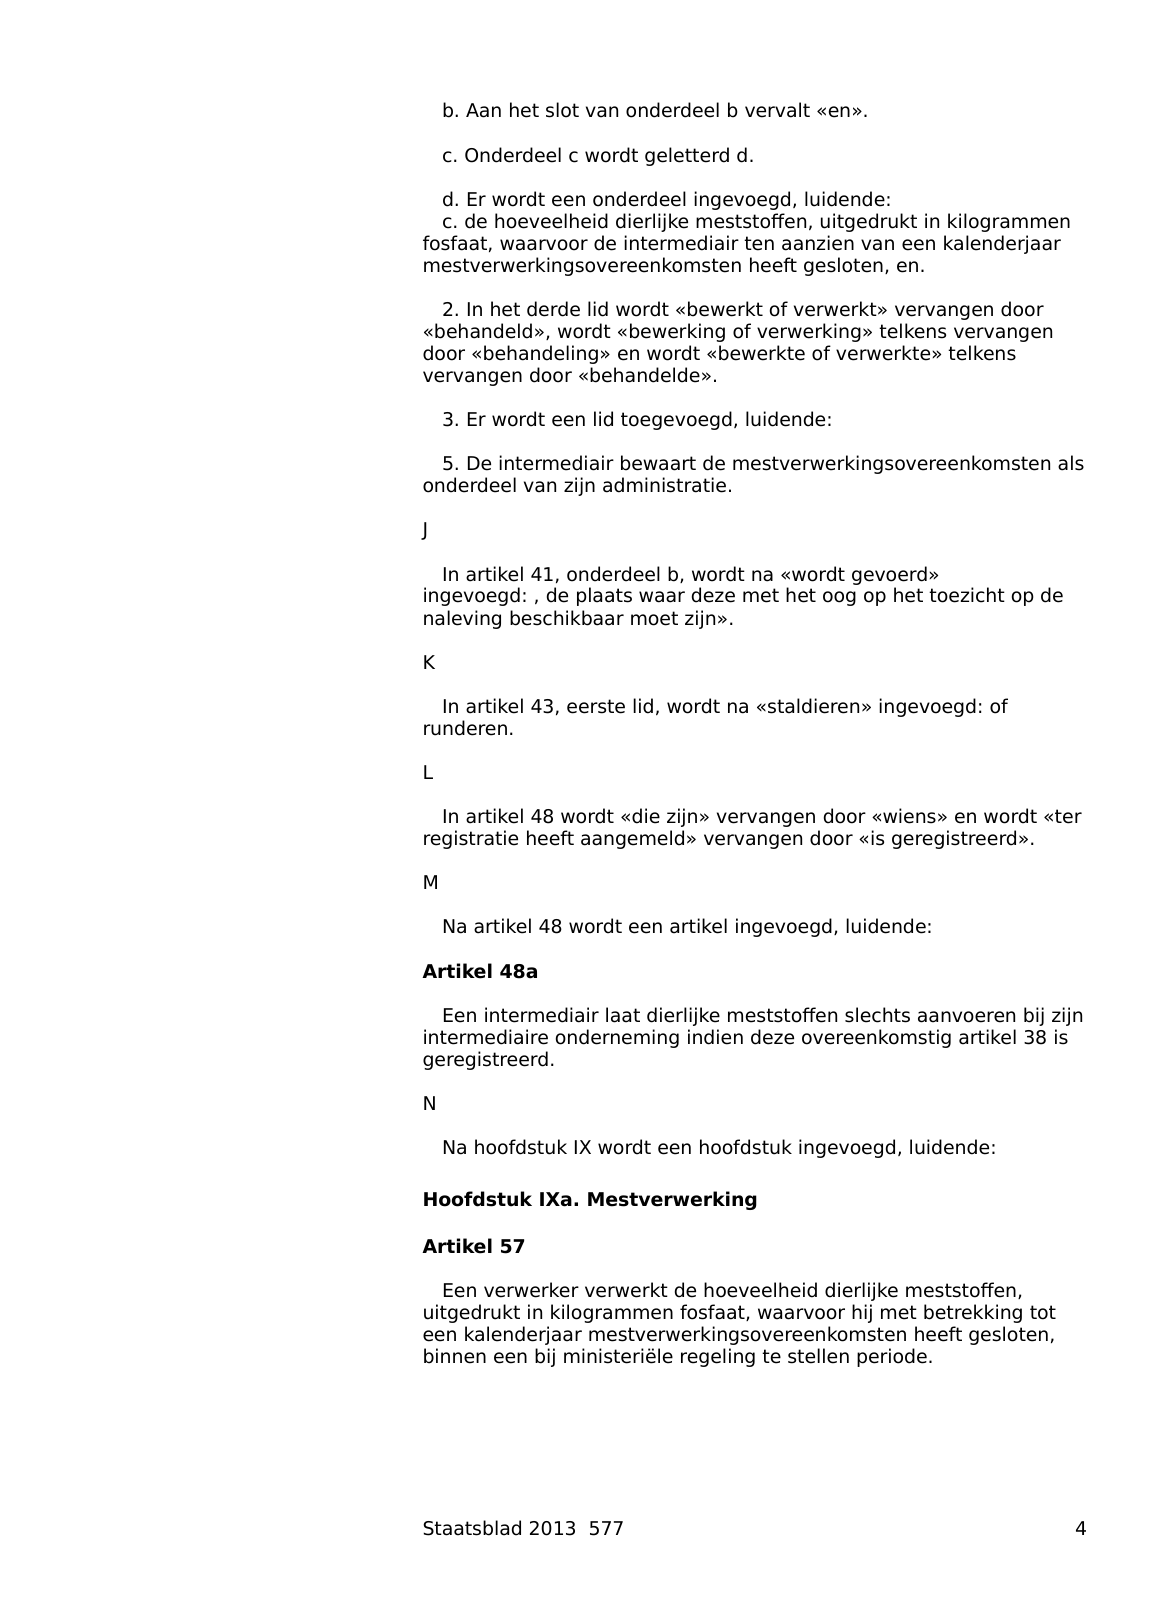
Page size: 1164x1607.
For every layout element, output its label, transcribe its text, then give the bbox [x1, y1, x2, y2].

text d. Er wordt een onderdeel ingevoegd, luidende: [422, 189, 1087, 211]
subtitle Artikel 48a [422, 961, 1087, 982]
text Na hoofdstuk IX wordt een hoofdstuk ingevoegd, luidende: [422, 1137, 1087, 1159]
text Een intermediair laat dierlijke meststoffen slechts aanvoeren bij zijn intermediaire onderneming indien deze overeenkomstig artikel 38 is geregistreerd. [422, 1005, 1087, 1071]
text c. de hoeveelheid dierlijke meststoffen, uitgedrukt in kilogrammen fosfaat, waarvoor de intermediair ten aanzien van een kalenderjaar mestverwerkingsovereenkomsten heeft gesloten, en. [422, 211, 1087, 277]
text Een verwerker verwerkt de hoeveelheid dierlijke meststoffen, uitgedrukt in kilogrammen fosfaat, waarvoor hij met betrekking tot een kalenderjaar mestverwerkingsovereenkomsten heeft gesloten, binnen een bij ministeriële regeling te stellen periode. [422, 1280, 1087, 1368]
text K [422, 652, 1087, 673]
text c. Onderdeel c wordt geletterd d. [422, 144, 1087, 167]
subtitle Hoofdstuk IXa. Mestverwerking [422, 1189, 1087, 1211]
text In artikel 48 wordt «die zijn» vervangen door «wiens» en wordt «ter registratie heeft aangemeld» vervangen door «is geregistreerd». [422, 806, 1087, 850]
text M [422, 872, 1087, 894]
text J [422, 519, 1087, 541]
text Na artikel 48 wordt een artikel ingevoegd, luidende: [422, 916, 1087, 938]
subtitle Artikel 57 [422, 1236, 1087, 1258]
text L [422, 762, 1087, 784]
text 5. De intermediair bewaart de mestverwerkingsovereenkomsten als onderdeel van zijn administratie. [422, 453, 1087, 497]
text 3. Er wordt een lid toegevoegd, luidende: [422, 409, 1087, 431]
text N [422, 1093, 1087, 1115]
text b. Aan het slot van onderdeel b vervalt «en». [422, 100, 1087, 122]
text In artikel 43, eerste lid, wordt na «staldieren» ingevoegd: of runderen. [422, 696, 1087, 740]
text In artikel 41, onderdeel b, wordt na «wordt gevoerd» ingevoegd: , de plaats waar deze met het oog op het toezicht op de naleving beschikbaar moet zijn». [422, 563, 1087, 629]
text 2. In het derde lid wordt «bewerkt of verwerkt» vervangen door «behandeld», wordt «bewerking of verwerking» telkens vervangen door «behandeling» en wordt «bewerkte of verwerkte» telkens vervangen door «behandelde». [422, 299, 1087, 387]
